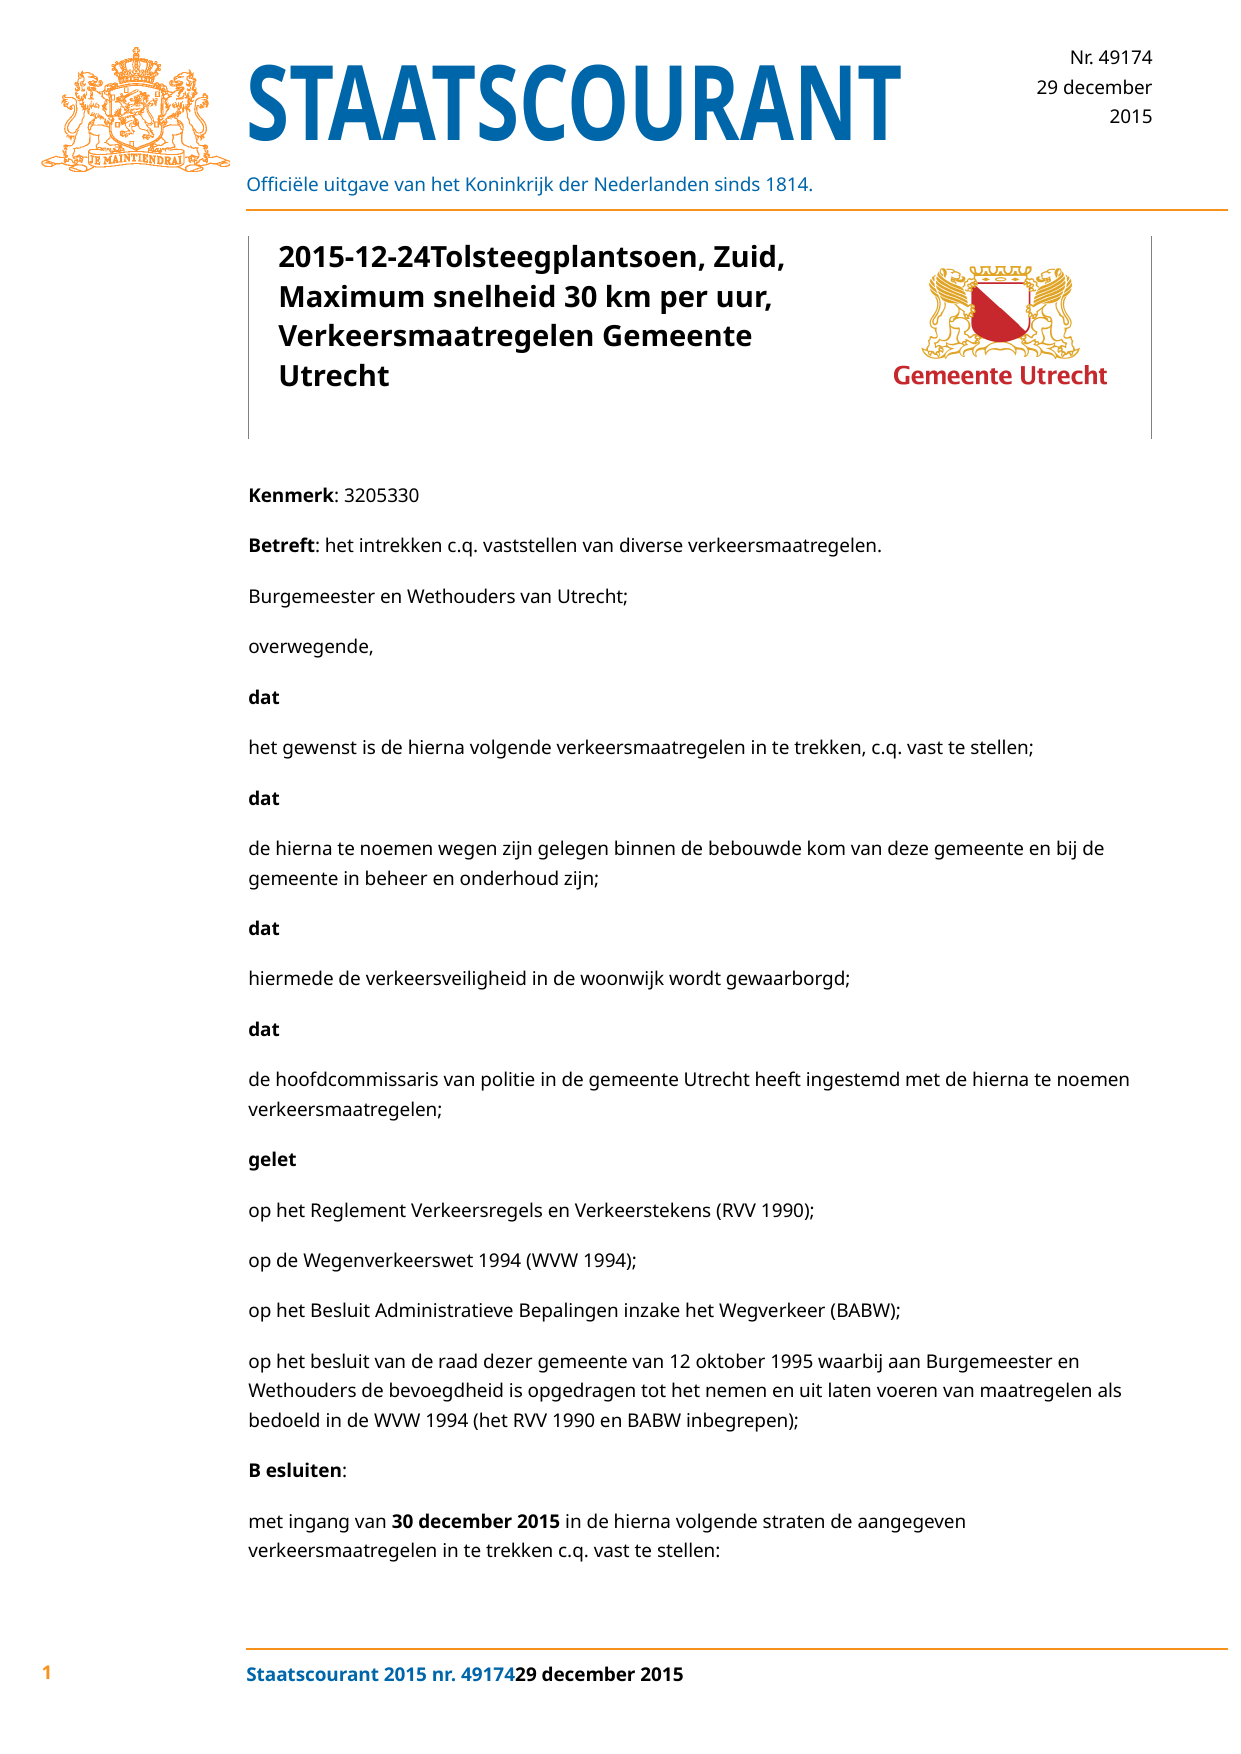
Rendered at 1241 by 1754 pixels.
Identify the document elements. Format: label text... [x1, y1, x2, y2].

table_header [850, 414, 1151, 439]
text het gewenst is de hierna volgende verkeersmaatregelen in te trekken, c.q. vast te stellen; [248, 734, 1152, 760]
table_header 2015-12-24Tolsteegplantsoen, Zuid, Maximum snelheid 30 km per uur, Verkeersmaatregelen Gemeente Utrecht [249, 236, 850, 439]
text op het Besluit Administratieve Bepalingen inzake het Wegverkeer (BABW); [248, 1298, 1152, 1323]
text gelet [248, 1146, 1152, 1172]
text op de Wegenverkeerswet 1994 (WVW 1994); [248, 1247, 1152, 1273]
text op het besluit van de raad dezer gemeente van 12 oktober 1995 waarbij aan Burgemeester en Wethouders de bevoegdheid is opgedragen tot het nemen en uit laten voeren van maatregelen als bedoeld in de WVW 1994 (het RVV 1990 en BABW inbegrepen); [248, 1348, 1152, 1433]
text dat [248, 1016, 1152, 1042]
text de hoofdcommissaris van politie in de gemeente Utrecht heeft ingestemd met de hierna te noemen verkeersmaatregelen; [248, 1066, 1152, 1122]
text hiermede de verkeersveiligheid in de woonwijk wordt gewaarborgd; [248, 966, 1152, 991]
picture [882, 236, 1119, 414]
text B esluiten: [248, 1458, 1152, 1483]
text op het Reglement Verkeersregels en Verkeerstekens (RVV 1990); [248, 1197, 1152, 1223]
table_header [850, 236, 882, 413]
text de hierna te noemen wegen zijn gelegen binnen de bebouwde kom van deze gemeente en bij de gemeente in beheer en onderhoud zijn; [248, 835, 1152, 891]
picture [41, 47, 231, 172]
text dat [248, 915, 1152, 941]
text Betreft: het intrekken c.q. vaststellen van diverse verkeersmaatregelen. [248, 533, 1152, 558]
text overwegende, [248, 633, 1152, 659]
table_header [1119, 236, 1151, 413]
text dat [248, 785, 1152, 811]
text dat [248, 684, 1152, 710]
text Burgemeester en Wethouders van Utrecht; [248, 583, 1152, 609]
text met ingang van 30 december 2015 in de hierna volgende straten de aangegeven verkeersmaatregelen in te trekken c.q. vast te stellen: [248, 1508, 1152, 1563]
text Kenmerk: 3205330 [248, 482, 1152, 508]
